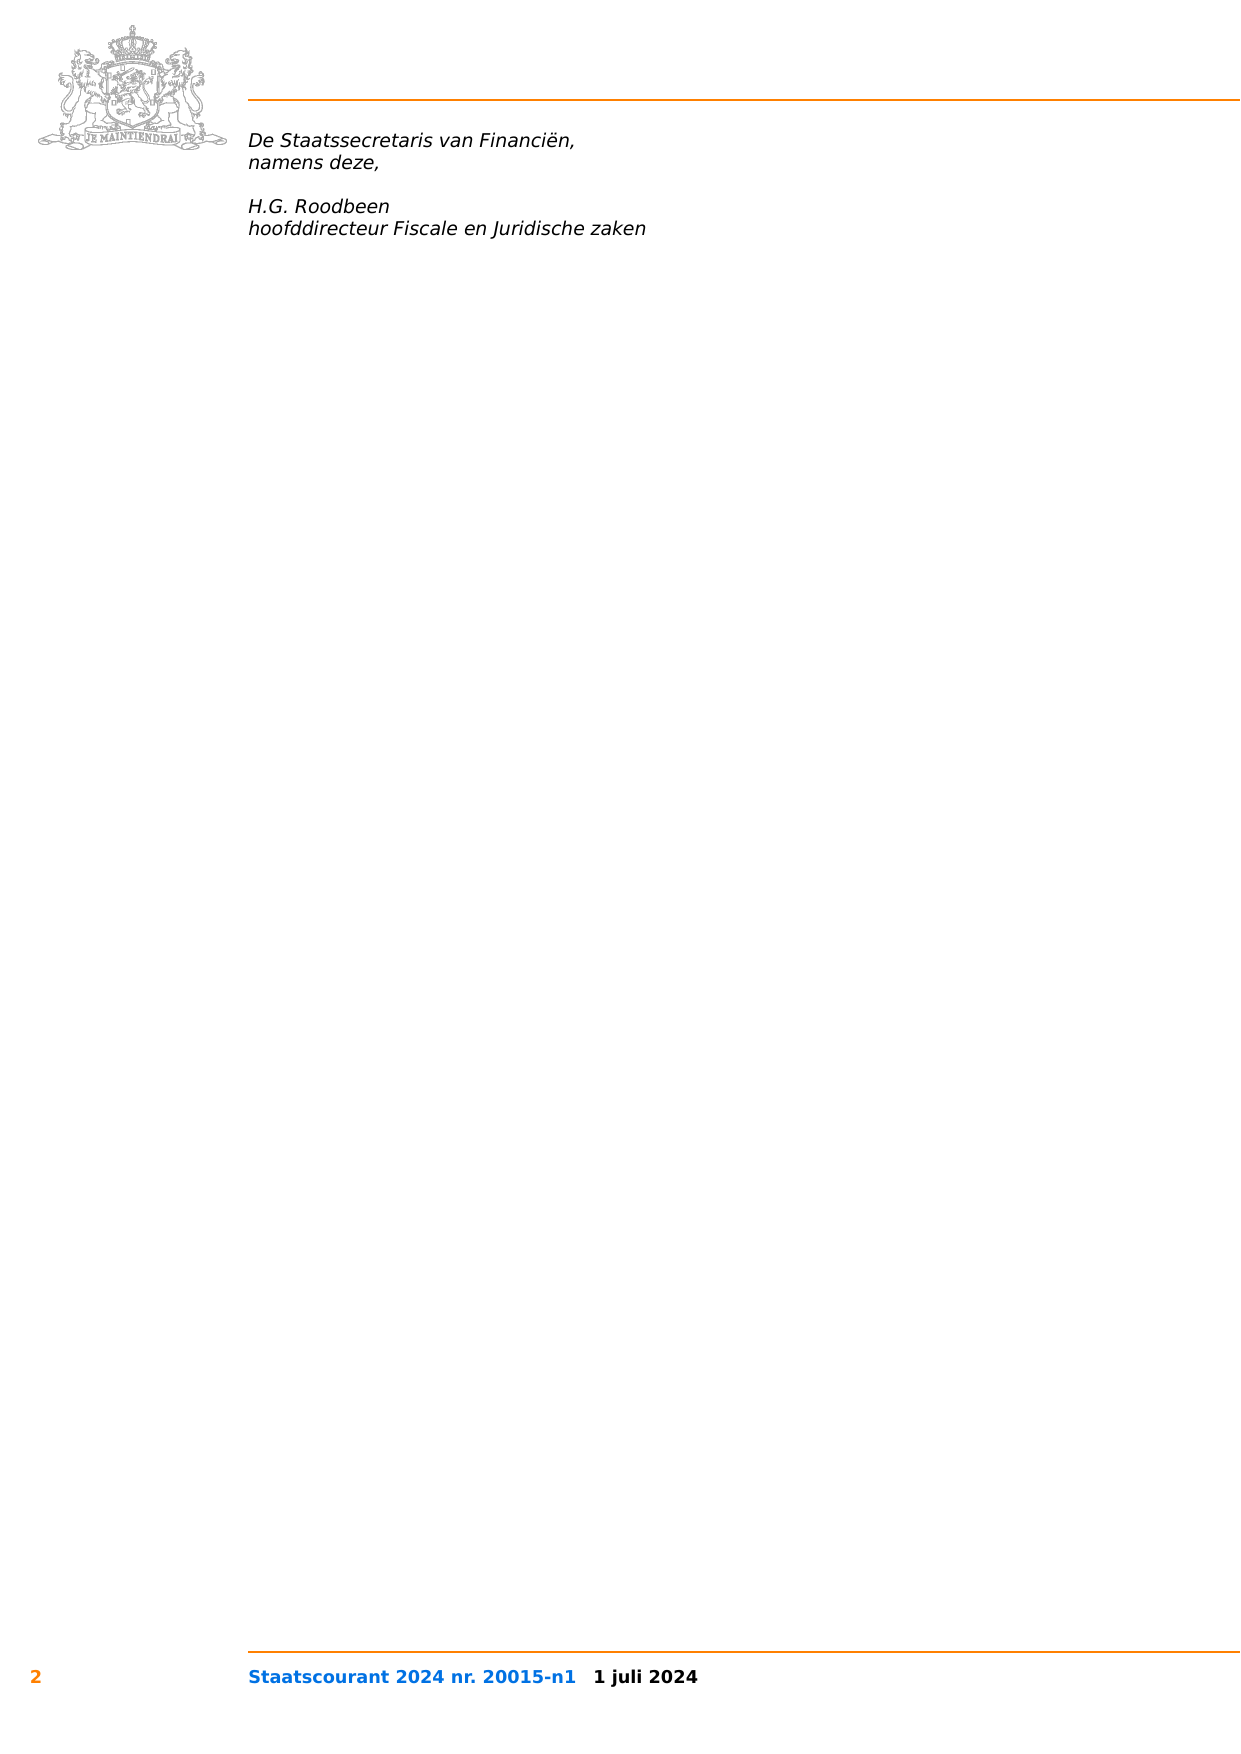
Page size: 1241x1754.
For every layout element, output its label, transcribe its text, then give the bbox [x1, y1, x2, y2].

picture [38, 25, 227, 150]
text De Staatssecretaris van Financiën, namens deze, H.G. Roodbeen hoofddirecteur Fiscale en Juridische zaken [248, 130, 1163, 240]
